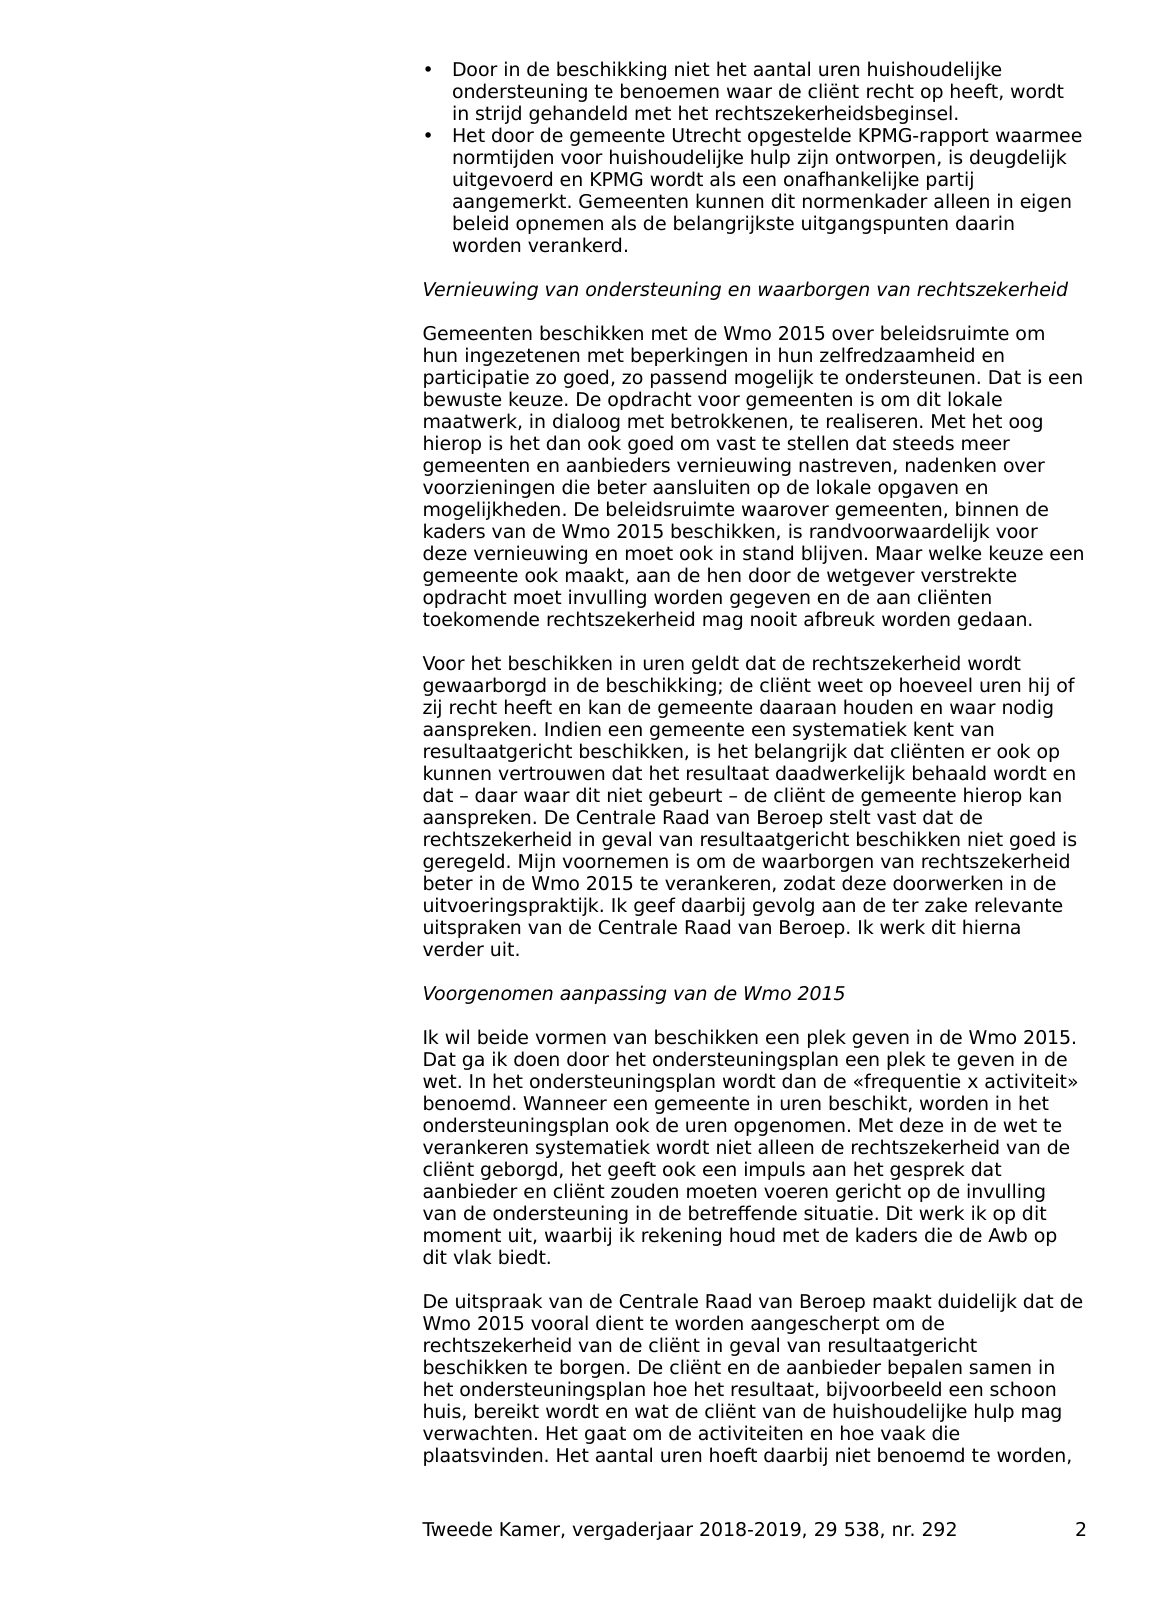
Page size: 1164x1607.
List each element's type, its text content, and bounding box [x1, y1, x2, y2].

text • Het door de gemeente Utrecht opgestelde KPMG-rapport waarmee normtijden voor huishoudelijke hulp zijn ontworpen, is deugdelijk uitgevoerd en KPMG wordt als een onafhankelijke partij aangemerkt. Gemeenten kunnen dit normenkader alleen in eigen beleid opnemen als de belangrijkste uitgangspunten daarin worden verankerd. [422, 125, 1087, 257]
subtitle Voorgenomen aanpassing van de Wmo 2015 [422, 983, 1087, 1005]
text Ik wil beide vormen van beschikken een plek geven in de Wmo 2015. Dat ga ik doen door het ondersteuningsplan een plek te geven in de wet. In het ondersteuningsplan wordt dan de «frequentie x activiteit» benoemd. Wanneer een gemeente in uren beschikt, worden in het ondersteuningsplan ook de uren opgenomen. Met deze in de wet te verankeren systematiek wordt niet alleen de rechtszekerheid van de cliënt geborgd, het geeft ook een impuls aan het gesprek dat aanbieder en cliënt zouden moeten voeren gericht op de invulling van de ondersteuning in de betreffende situatie. Dit werk ik op dit moment uit, waarbij ik rekening houd met de kaders die de Awb op dit vlak biedt. [422, 1027, 1087, 1269]
subtitle Vernieuwing van ondersteuning en waarborgen van rechtszekerheid [422, 279, 1087, 301]
text Gemeenten beschikken met de Wmo 2015 over beleidsruimte om hun ingezetenen met beperkingen in hun zelfredzaamheid en participatie zo goed, zo passend mogelijk te ondersteunen. Dat is een bewuste keuze. De opdracht voor gemeenten is om dit lokale maatwerk, in dialoog met betrokkenen, te realiseren. Met het oog hierop is het dan ook goed om vast te stellen dat steeds meer gemeenten en aanbieders vernieuwing nastreven, nadenken over voorzieningen die beter aansluiten op de lokale opgaven en mogelijkheden. De beleidsruimte waarover gemeenten, binnen de kaders van de Wmo 2015 beschikken, is randvoorwaardelijk voor deze vernieuwing en moet ook in stand blijven. Maar welke keuze een gemeente ook maakt, aan de hen door de wetgever verstrekte opdracht moet invulling worden gegeven en de aan cliënten toekomende rechtszekerheid mag nooit afbreuk worden gedaan. [422, 323, 1087, 631]
text De uitspraak van de Centrale Raad van Beroep maakt duidelijk dat de Wmo 2015 vooral dient te worden aangescherpt om de rechtszekerheid van de cliënt in geval van resultaatgericht beschikken te borgen. De cliënt en de aanbieder bepalen samen in het ondersteuningsplan hoe het resultaat, bijvoorbeeld een schoon huis, bereikt wordt en wat de cliënt van de huishoudelijke hulp mag verwachten. Het gaat om de activiteiten en hoe vaak die plaatsvinden. Het aantal uren hoeft daarbij niet benoemd te worden, [422, 1291, 1087, 1467]
text • Door in de beschikking niet het aantal uren huishoudelijke ondersteuning te benoemen waar de cliënt recht op heeft, wordt in strijd gehandeld met het rechtszekerheidsbeginsel. [422, 59, 1087, 125]
text Voor het beschikken in uren geldt dat de rechtszekerheid wordt gewaarborgd in de beschikking; de cliënt weet op hoeveel uren hij of zij recht heeft en kan de gemeente daaraan houden en waar nodig aanspreken. Indien een gemeente een systematiek kent van resultaatgericht beschikken, is het belangrijk dat cliënten er ook op kunnen vertrouwen dat het resultaat daadwerkelijk behaald wordt en dat – daar waar dit niet gebeurt – de cliënt de gemeente hierop kan aanspreken. De Centrale Raad van Beroep stelt vast dat de rechtszekerheid in geval van resultaatgericht beschikken niet goed is geregeld. Mijn voornemen is om de waarborgen van rechtszekerheid beter in de Wmo 2015 te verankeren, zodat deze doorwerken in de uitvoeringspraktijk. Ik geef daarbij gevolg aan de ter zake relevante uitspraken van de Centrale Raad van Beroep. Ik werk dit hierna verder uit. [422, 653, 1087, 961]
